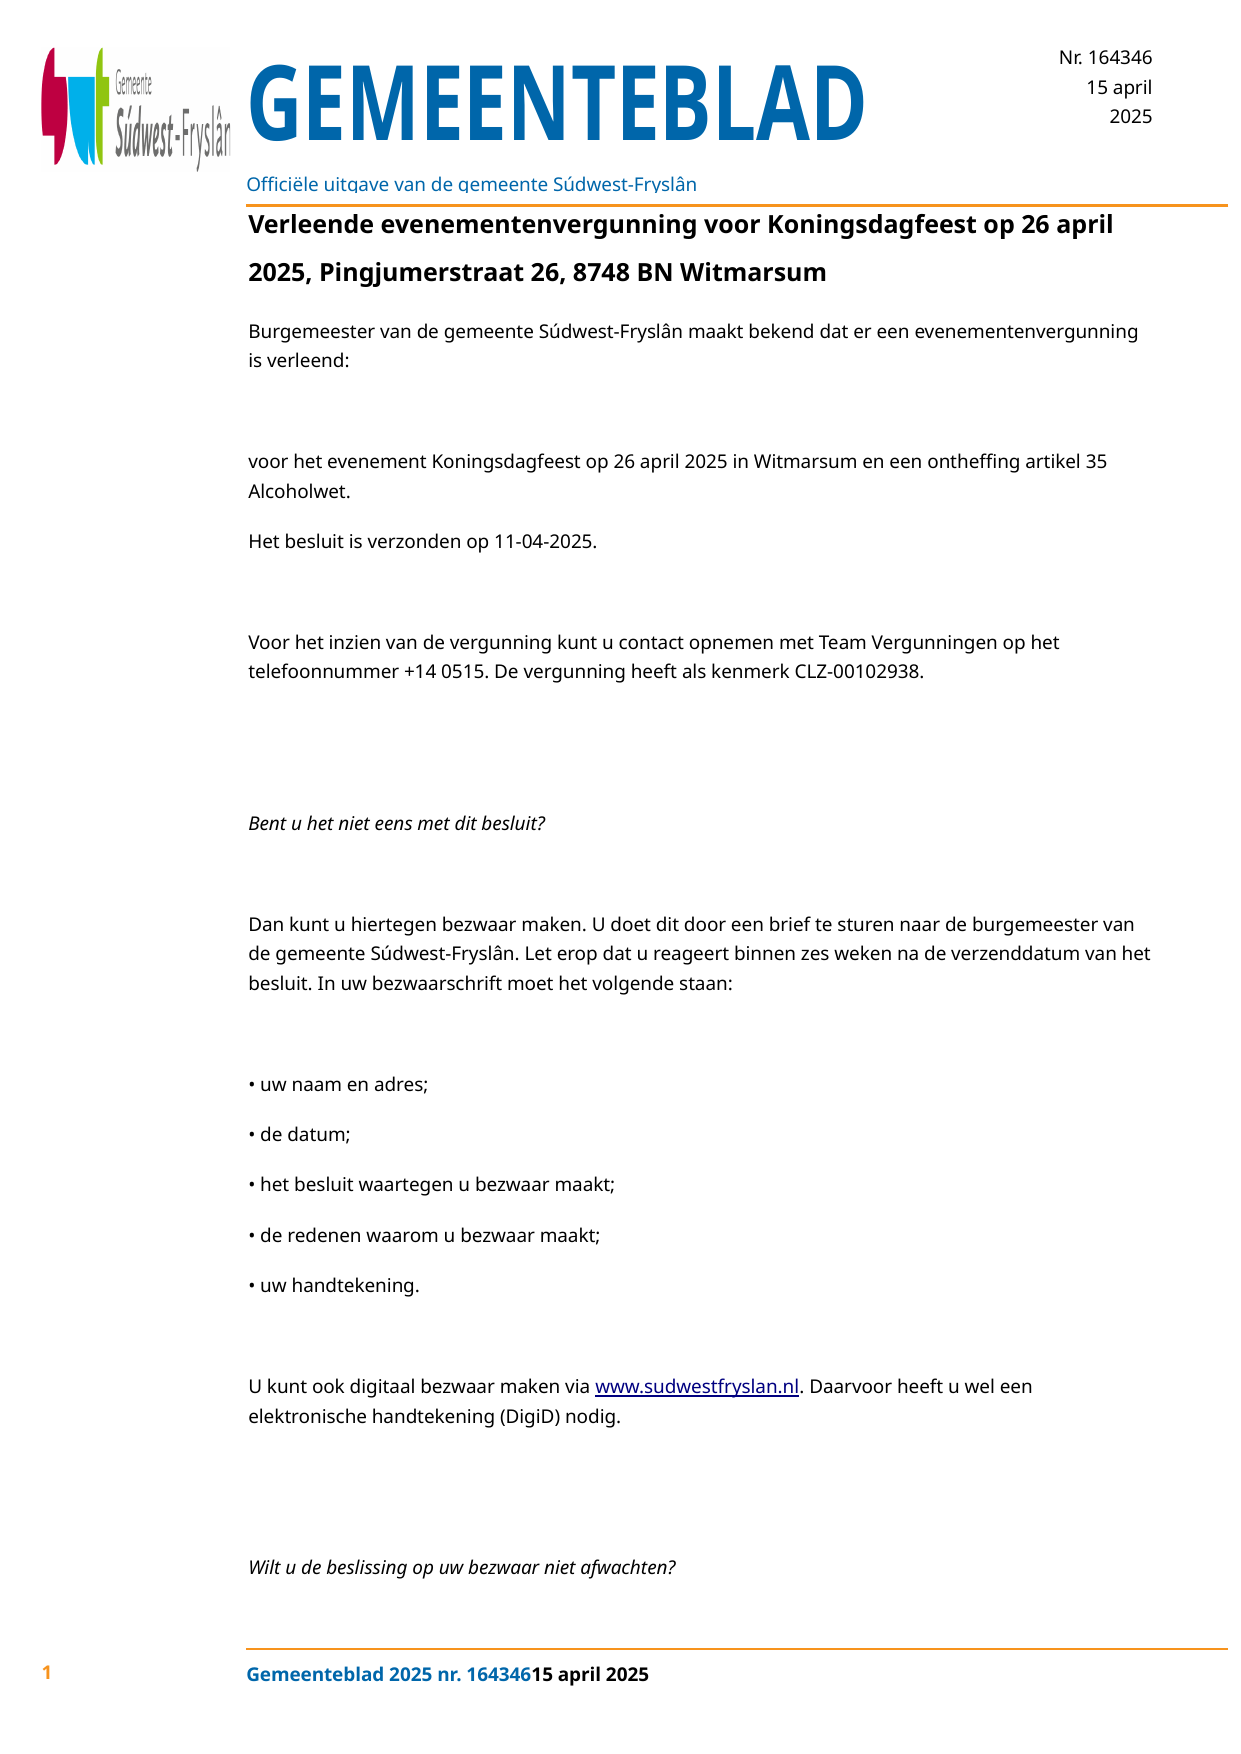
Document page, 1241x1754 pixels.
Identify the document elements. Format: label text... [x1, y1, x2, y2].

text Dan kunt u hiertegen bezwaar maken. U doet dit door een brief te sturen naar de burgemeester van de gemeente Súdwest-Fryslân. Let erop dat u reageert binnen zes weken na de verzenddatum van het besluit. In uw bezwaarschrift moet het volgende staan: [248, 911, 1152, 996]
text Het besluit is verzonden op 11-04-2025. [248, 528, 1152, 554]
picture [41, 47, 231, 172]
text Burgemeester van de gemeente Súdwest-Fryslân maakt bekend dat er een evenementenvergunning is verleend: [248, 318, 1152, 373]
text Wilt u de beslissing op uw bezwaar niet afwachten? [248, 1554, 1152, 1580]
text • het besluit waartegen u bezwaar maakt; [248, 1172, 1152, 1197]
text • uw handtekening. [248, 1272, 1152, 1298]
text • de datum; [248, 1121, 1152, 1147]
text • uw naam en adres; [248, 1071, 1152, 1097]
text • de redenen waarom u bezwaar maakt; [248, 1222, 1152, 1248]
text U kunt ook digitaal bezwaar maken via www.sudwestfryslan.nl. Daarvoor heeft u wel een elektronische handtekening (DigiD) nodig. [248, 1373, 1152, 1429]
text Bent u het niet eens met dit besluit? [248, 810, 1152, 836]
text Voor het inzien van de vergunning kunt u contact opnemen met Team Vergunningen op het telefoonnummer +14 0515. De vergunning heeft als kenmerk CLZ-00102938. [248, 629, 1152, 684]
text Verleende evenementenvergunning voor Koningsdagfeest op 26 april 2025, Pingjumerstraat 26, 8748 BN Witmarsum [248, 207, 1152, 288]
text voor het evenement Koningsdagfeest op 26 april 2025 in Witmarsum en een ontheffing artikel 35 Alcoholwet. [248, 448, 1152, 504]
